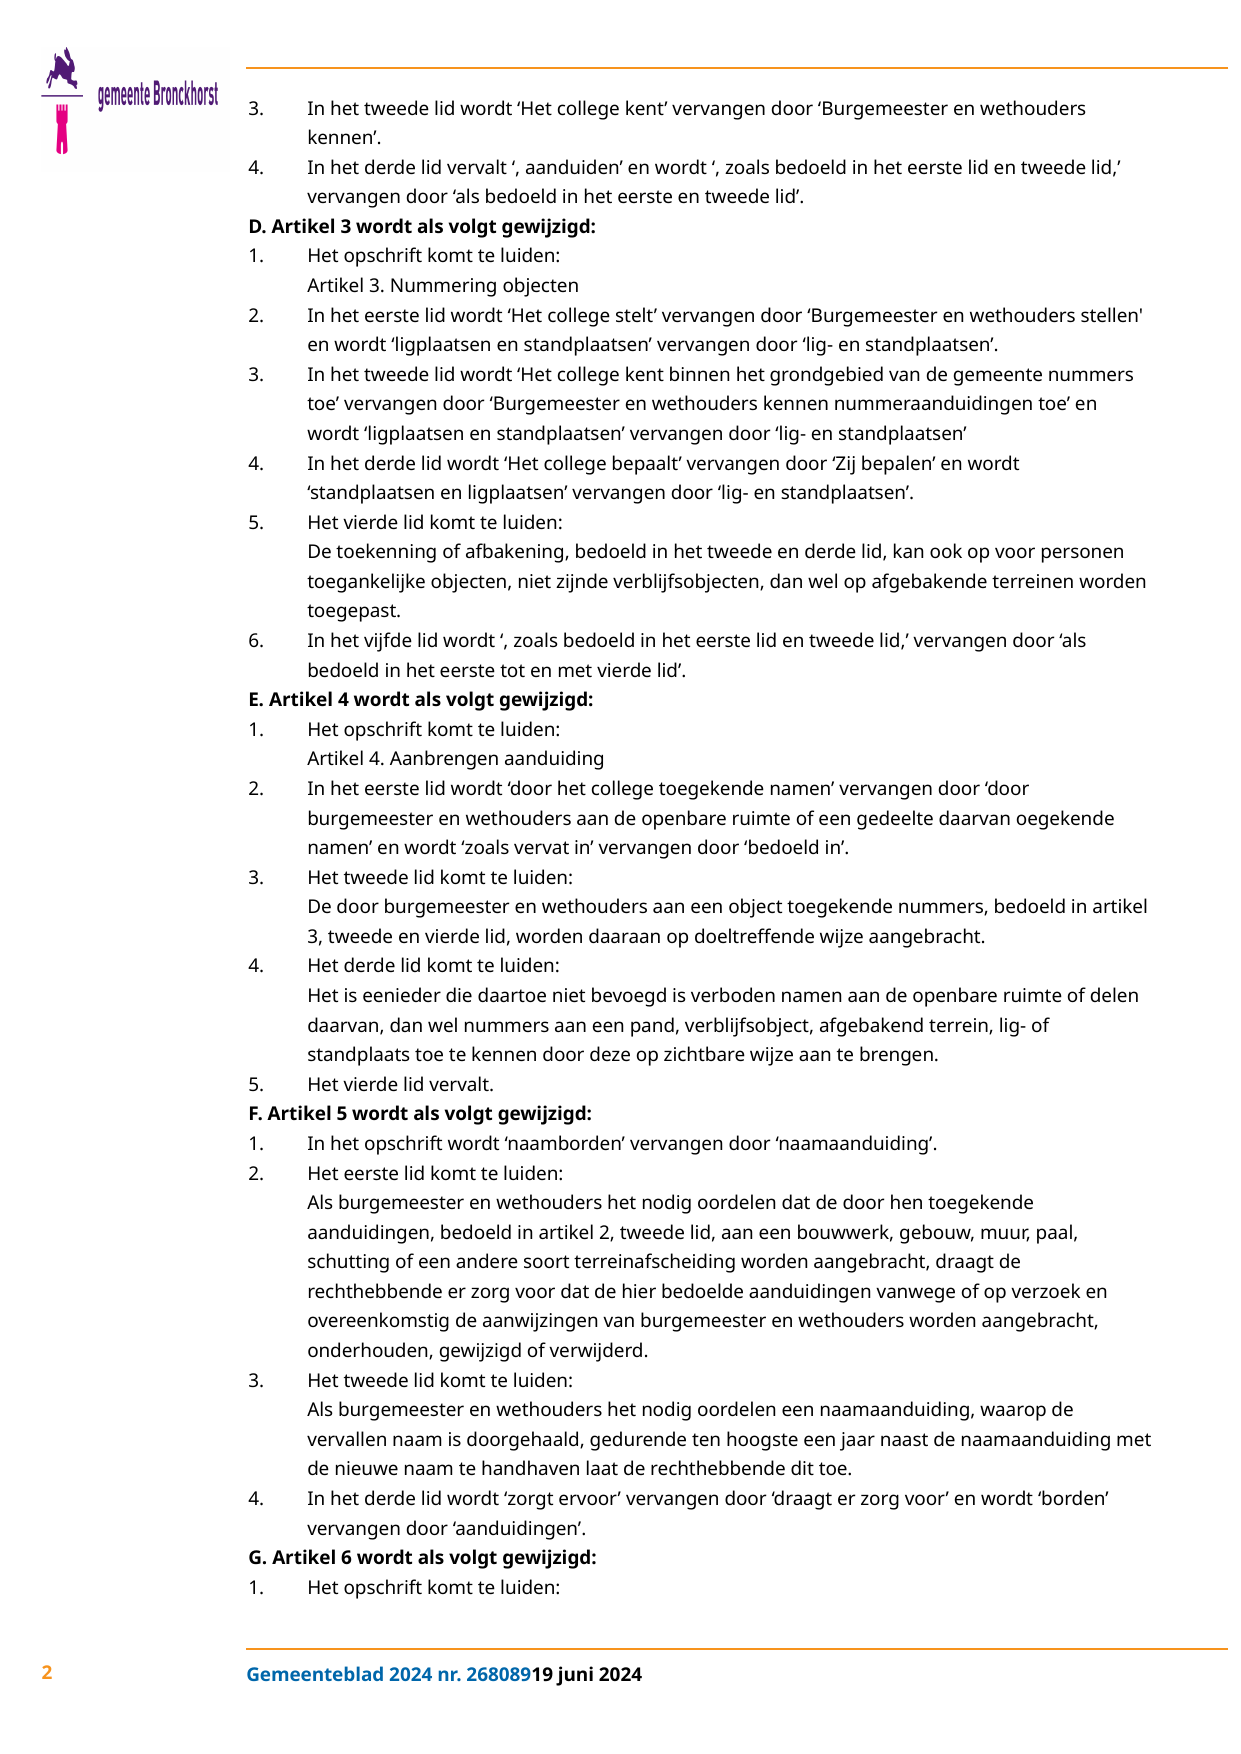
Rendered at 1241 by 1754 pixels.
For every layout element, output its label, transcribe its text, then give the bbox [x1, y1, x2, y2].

text D. Artikel 3 wordt als volgt gewijzigd: [248, 213, 1152, 239]
list In het opschrift wordt ‘naamborden’ vervangen door ‘naamaanduiding’. [248, 1130, 1152, 1156]
list In het derde lid vervalt ‘, aanduiden’ en wordt ‘, zoals bedoeld in het eerste lid en tweede lid,’ vervangen door ‘als bedoeld in het eerste en tweede lid’. [248, 154, 1152, 209]
list Het opschrift komt te luiden: [248, 1574, 1152, 1600]
list In het tweede lid wordt ‘Het college kent binnen het grondgebied van de gemeente nummers toe’ vervangen door ‘Burgemeester en wethouders kennen nummeraanduidingen toe’ en wordt ‘ligplaatsen en standplaatsen’ vervangen door ‘lig- en standplaatsen’ [248, 361, 1152, 446]
list In het eerste lid wordt ‘door het college toegekende namen’ vervangen door ‘door burgemeester en wethouders aan de openbare ruimte of een gedeelte daarvan oegekende namen’ en wordt ‘zoals vervat in’ vervangen door ‘bedoeld in’. [248, 775, 1152, 860]
list Artikel 3. Nummering objecten [248, 272, 1152, 298]
list Het is eenieder die daartoe niet bevoegd is verboden namen aan de openbare ruimte of delen daarvan, dan wel nummers aan een pand, verblijfsobject, afgebakend terrein, lig- of standplaats toe te kennen door deze op zichtbare wijze aan te brengen. [248, 982, 1152, 1067]
list De door burgemeester en wethouders aan een object toegekende nummers, bedoeld in artikel 3, tweede en vierde lid, worden daaraan op doeltreffende wijze aangebracht. [248, 893, 1152, 949]
list Het vierde lid vervalt. [248, 1071, 1152, 1097]
text F. Artikel 5 wordt als volgt gewijzigd: [248, 1101, 1152, 1126]
list Als burgemeester en wethouders het nodig oordelen dat de door hen toegekende aanduidingen, bedoeld in artikel 2, tweede lid, aan een bouwwerk, gebouw, muur, paal, schutting of een andere soort terreinafscheiding worden aangebracht, draagt de rechthebbende er zorg voor dat de hier bedoelde aanduidingen vanwege of op verzoek en overeenkomstig de aanwijzingen van burgemeester en wethouders worden aangebracht, onderhouden, gewijzigd of verwijderd. [248, 1189, 1152, 1363]
list In het derde lid wordt ‘Het college bepaalt’ vervangen door ‘Zij bepalen’ en wordt ‘standplaatsen en ligplaatsen’ vervangen door ‘lig- en standplaatsen’. [248, 450, 1152, 505]
list Het eerste lid komt te luiden: [248, 1160, 1152, 1186]
text E. Artikel 4 wordt als volgt gewijzigd: [248, 686, 1152, 712]
list De toekenning of afbakening, bedoeld in het tweede en derde lid, kan ook op voor personen toegankelijke objecten, niet zijnde verblijfsobjecten, dan wel op afgebakende terreinen worden toegepast. [248, 538, 1152, 623]
list Het vierde lid komt te luiden: [248, 509, 1152, 535]
text G. Artikel 6 wordt als volgt gewijzigd: [248, 1544, 1152, 1570]
list In het tweede lid wordt ‘Het college kent’ vervangen door ‘Burgemeester en wethouders kennen’. [248, 95, 1152, 150]
list Artikel 4. Aanbrengen aanduiding [248, 746, 1152, 771]
list Het opschrift komt te luiden: [248, 716, 1152, 742]
picture [41, 47, 231, 172]
list In het vijfde lid wordt ‘, zoals bedoeld in het eerste lid en tweede lid,’ vervangen door ‘als bedoeld in het eerste tot en met vierde lid’. [248, 627, 1152, 683]
list In het eerste lid wordt ‘Het college stelt’ vervangen door ‘Burgemeester en wethouders stellen' en wordt ‘ligplaatsen en standplaatsen’ vervangen door ‘lig- en standplaatsen’. [248, 302, 1152, 357]
list In het derde lid wordt ‘zorgt ervoor’ vervangen door ‘draagt er zorg voor’ en wordt ‘borden’ vervangen door ‘aanduidingen’. [248, 1485, 1152, 1541]
list Als burgemeester en wethouders het nodig oordelen een naamaanduiding, waarop de vervallen naam is doorgehaald, gedurende ten hoogste een jaar naast de naamaanduiding met de nieuwe naam te handhaven laat de rechthebbende dit toe. [248, 1396, 1152, 1481]
list Het tweede lid komt te luiden: [248, 864, 1152, 890]
list Het derde lid komt te luiden: [248, 953, 1152, 978]
list Het tweede lid komt te luiden: [248, 1367, 1152, 1393]
list Het opschrift komt te luiden: [248, 243, 1152, 268]
